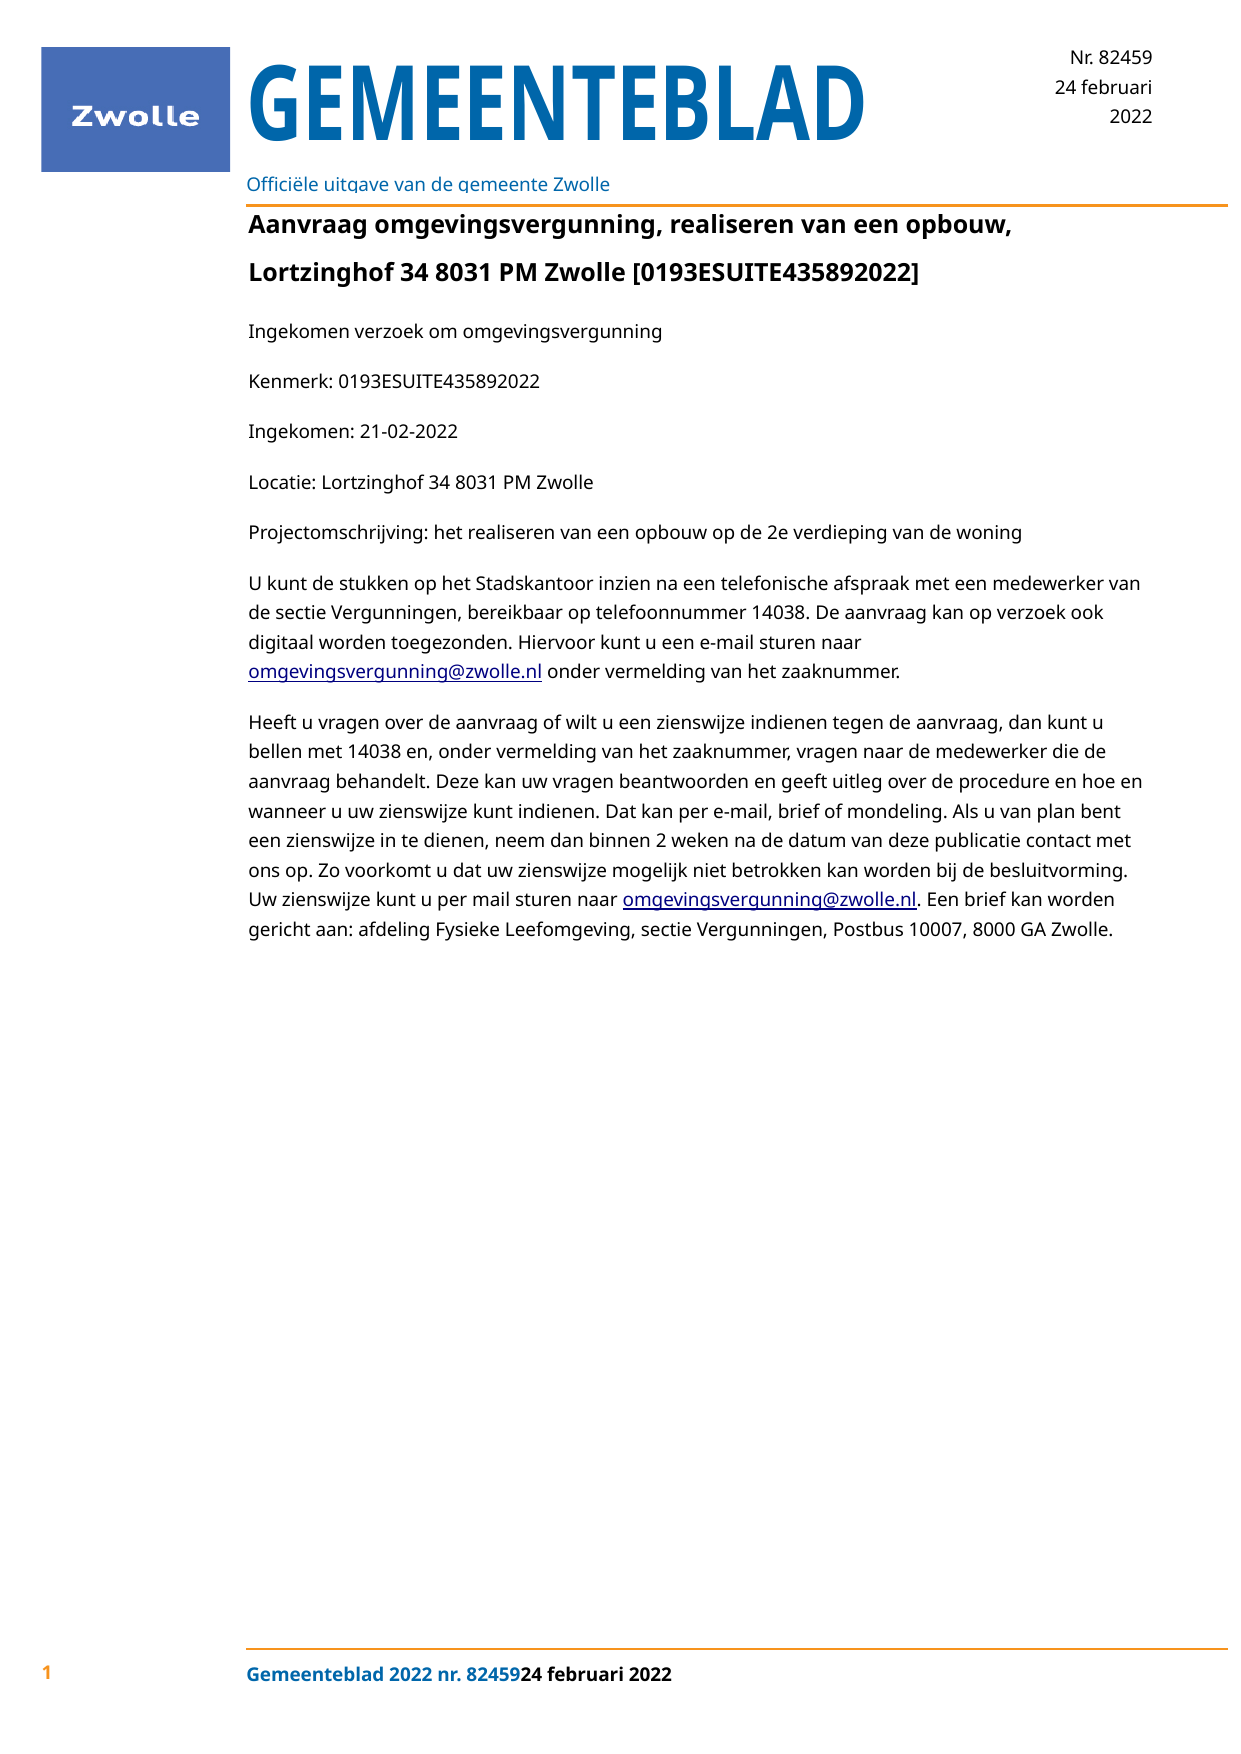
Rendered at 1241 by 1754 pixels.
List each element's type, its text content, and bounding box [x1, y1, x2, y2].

text Aanvraag omgevingsvergunning, realiseren van een opbouw, Lortzinghof 34 8031 PM Zwolle [0193ESUITE435892022] [248, 207, 1152, 288]
text Kenmerk: 0193ESUITE435892022 [248, 368, 1152, 394]
text Locatie: Lortzinghof 34 8031 PM Zwolle [248, 469, 1152, 495]
text Ingekomen: 21-02-2022 [248, 419, 1152, 444]
text Heeft u vragen over de aanvraag of wilt u een zienswijze indienen tegen de aanvraag, dan kunt u bellen met 14038 en, onder vermelding van het zaaknummer, vragen naar de medewerker die de aanvraag behandelt. Deze kan uw vragen beantwoorden en geeft uitleg over de procedure en hoe en wanneer u uw zienswijze kunt indienen. Dat kan per e-mail, brief of mondeling. Als u van plan bent een zienswijze in te dienen, neem dan binnen 2 weken na de datum van deze publicatie contact met ons op. Zo voorkomt u dat uw zienswijze mogelijk niet betrokken kan worden bij de besluitvorming. Uw zienswijze kunt u per mail sturen naar omgevingsvergunning@zwolle.nl. Een brief kan worden gericht aan: afdeling Fysieke Leefomgeving, sectie Vergunningen, Postbus 10007, 8000 GA Zwolle. [248, 709, 1152, 942]
text U kunt de stukken op het Stadskantoor inzien na een telefonische afspraak met een medewerker van de sectie Vergunningen, bereikbaar op telefoonnummer 14038. De aanvraag kan op verzoek ook digitaal worden toegezonden. Hiervoor kunt u een e-mail sturen naar omgevingsvergunning@zwolle.nl onder vermelding van het zaaknummer. [248, 570, 1152, 684]
picture [41, 47, 231, 172]
text Ingekomen verzoek om omgevingsvergunning [248, 318, 1152, 344]
text Projectomschrijving: het realiseren van een opbouw op de 2e verdieping van de woning [248, 519, 1152, 545]
